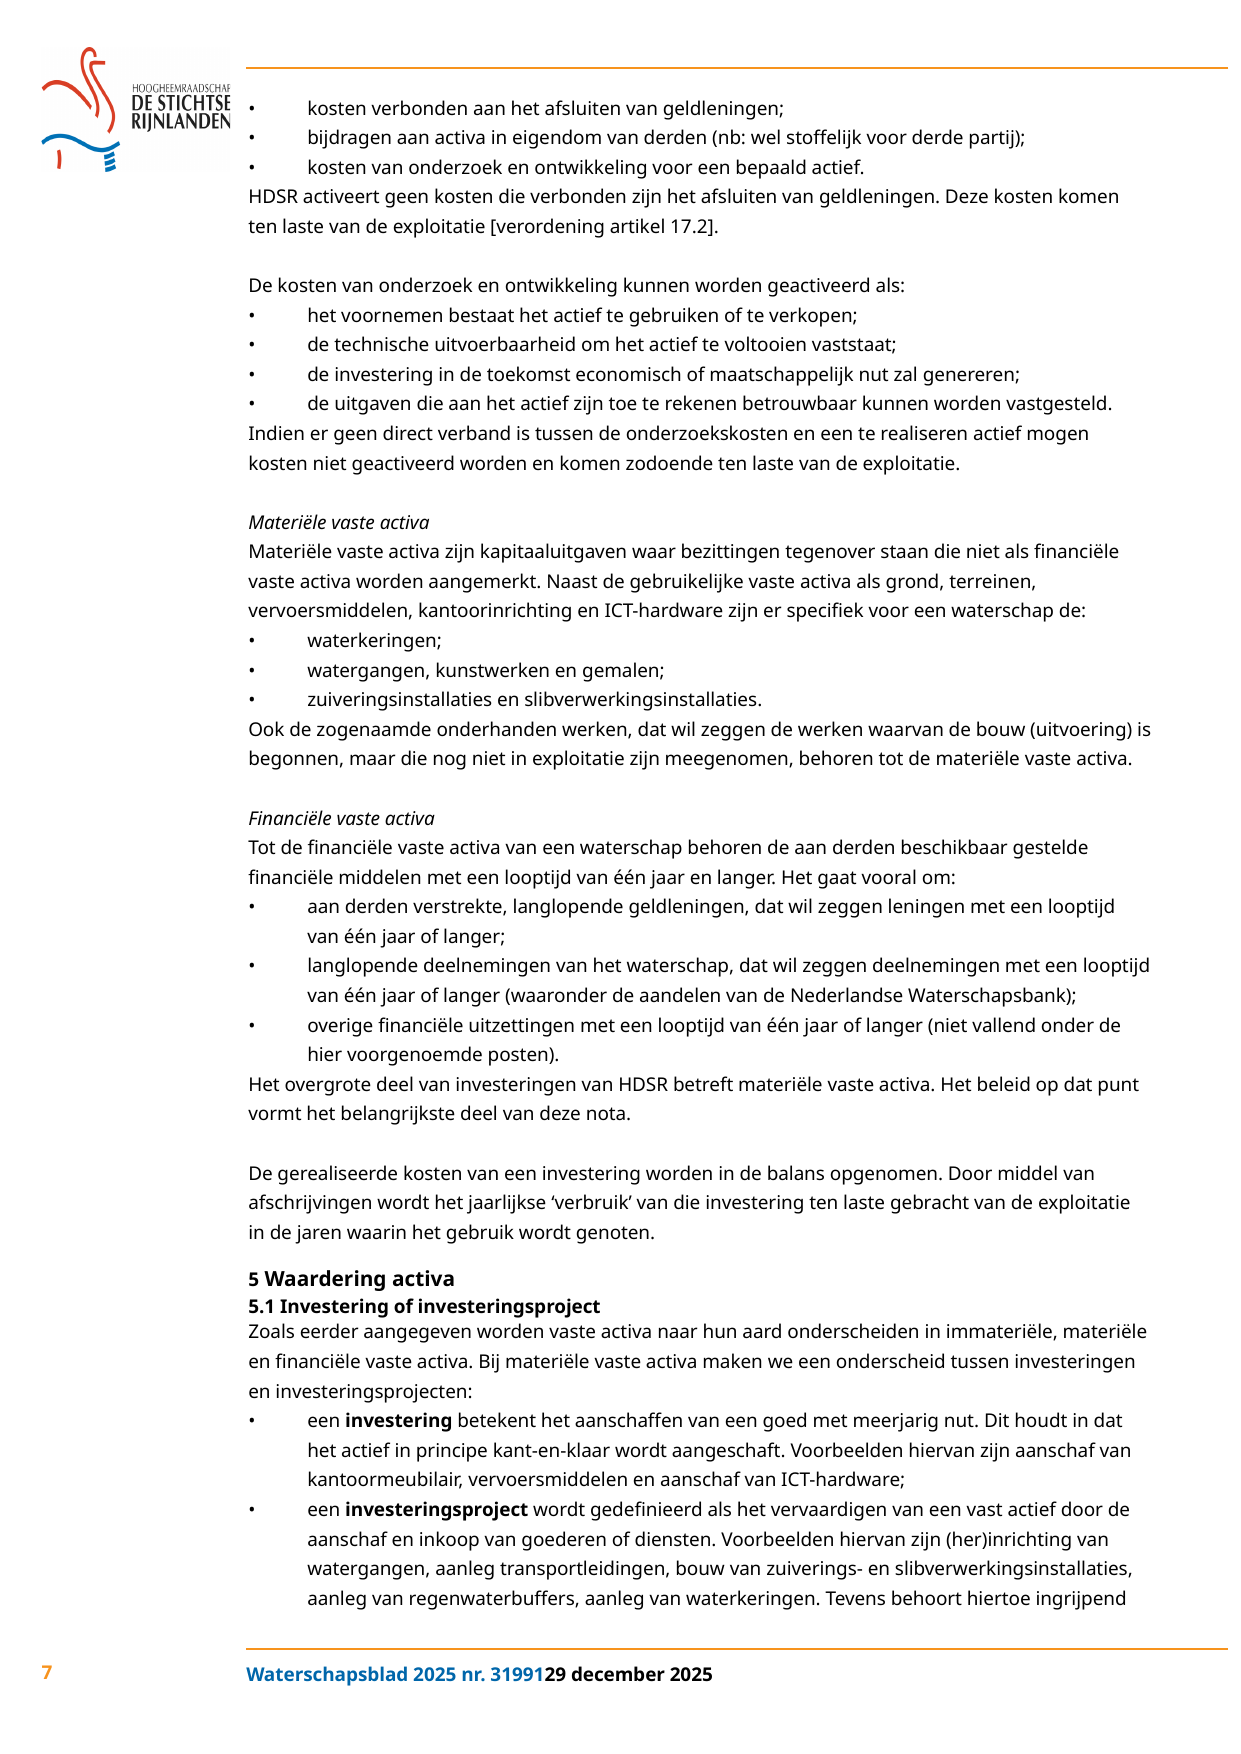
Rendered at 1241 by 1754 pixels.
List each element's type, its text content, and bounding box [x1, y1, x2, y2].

text Ook de zogenaamde onderhanden werken, dat wil zeggen de werken waarvan de bouw (uitvoering) is begonnen, maar die nog niet in exploitatie zijn meegenomen, behoren tot de materiële vaste activa. [248, 716, 1152, 771]
list bijdragen aan activa in eigendom van derden (nb: wel stoffelijk voor derde partij); [248, 124, 1152, 150]
list aan derden verstrekte, langlopende geldleningen, dat wil zeggen leningen met een looptijd van één jaar of langer; [248, 893, 1152, 949]
text Financiële vaste activa [248, 805, 1152, 831]
list langlopende deelnemingen van het waterschap, dat wil zeggen deelnemingen met een looptijd van één jaar of langer (waaronder de aandelen van de Nederlandse Waterschapsbank); [248, 953, 1152, 1008]
list de technische uitvoerbaarheid om het actief te voltooien vaststaat; [248, 331, 1152, 357]
text Het overgrote deel van investeringen van HDSR betreft materiële vaste activa. Het beleid op dat punt vormt het belangrijkste deel van deze nota. [248, 1071, 1152, 1126]
list overige financiële uitzettingen met een looptijd van één jaar of langer (niet vallend onder de hier voorgenoemde posten). [248, 1012, 1152, 1067]
text Zoals eerder aangegeven worden vaste activa naar hun aard onderscheiden in immateriële, materiële en financiële vaste activa. Bij materiële vaste activa maken we een onderscheid tussen investeringen en investeringsprojecten: [248, 1319, 1152, 1404]
list kosten verbonden aan het afsluiten van geldleningen; [248, 95, 1152, 121]
picture [41, 47, 231, 172]
list het voornemen bestaat het actief te gebruiken of te verkopen; [248, 302, 1152, 328]
list kosten van onderzoek en ontwikkeling voor een bepaald actief. [248, 154, 1152, 180]
list watergangen, kunstwerken en gemalen; [248, 657, 1152, 683]
text Materiële vaste activa zijn kapitaaluitgaven waar bezittingen tegenover staan die niet als financiële vaste activa worden aangemerkt. Naast de gebruikelijke vaste activa als grond, terreinen, vervoersmiddelen, kantoorinrichting en ICT-hardware zijn er specifiek voor een waterschap de: [248, 538, 1152, 623]
list waterkeringen; [248, 627, 1152, 653]
text Indien er geen direct verband is tussen de onderzoekskosten en een te realiseren actief mogen kosten niet geactiveerd worden en komen zodoende ten laste van de exploitatie. [248, 420, 1152, 476]
text 5.1 Investering of investeringsproject [248, 1293, 1152, 1319]
text De kosten van onderzoek en ontwikkeling kunnen worden geactiveerd als: [248, 272, 1152, 298]
list de investering in de toekomst economisch of maatschappelijk nut zal genereren; [248, 361, 1152, 387]
list een investering betekent het aanschaffen van een goed met meerjarig nut. Dit houdt in dat het actief in principe kant-en-klaar wordt aangeschaft. Voorbeelden hiervan zijn aanschaf van kantoormeubilair, vervoersmiddelen en aanschaf van ICT-hardware; [248, 1407, 1152, 1492]
list een investeringsproject wordt gedefinieerd als het vervaardigen van een vast actief door de aanschaf en inkoop van goederen of diensten. Voorbeelden hiervan zijn (her)inrichting van watergangen, aanleg transportleidingen, bouw van zuiverings- en slibverwerkingsinstallaties, aanleg van regenwaterbuffers, aanleg van waterkeringen. Tevens behoort hiertoe ingrijpend [248, 1496, 1152, 1611]
text 5 Waardering activa [248, 1264, 1152, 1293]
list zuiveringsinstallaties en slibverwerkingsinstallaties. [248, 686, 1152, 712]
text Materiële vaste activa [248, 509, 1152, 535]
text De gerealiseerde kosten van een investering worden in de balans opgenomen. Door middel van afschrijvingen wordt het jaarlijkse ‘verbruik’ van die investering ten laste gebracht van de exploitatie in de jaren waarin het gebruik wordt genoten. [248, 1160, 1152, 1245]
list de uitgaven die aan het actief zijn toe te rekenen betrouwbaar kunnen worden vastgesteld. [248, 391, 1152, 416]
text HDSR activeert geen kosten die verbonden zijn het afsluiten van geldleningen. Deze kosten komen ten laste van de exploitatie [verordening artikel 17.2]. [248, 183, 1152, 239]
text Tot de financiële vaste activa van een waterschap behoren de aan derden beschikbaar gestelde financiële middelen met een looptijd van één jaar en langer. Het gaat vooral om: [248, 834, 1152, 890]
